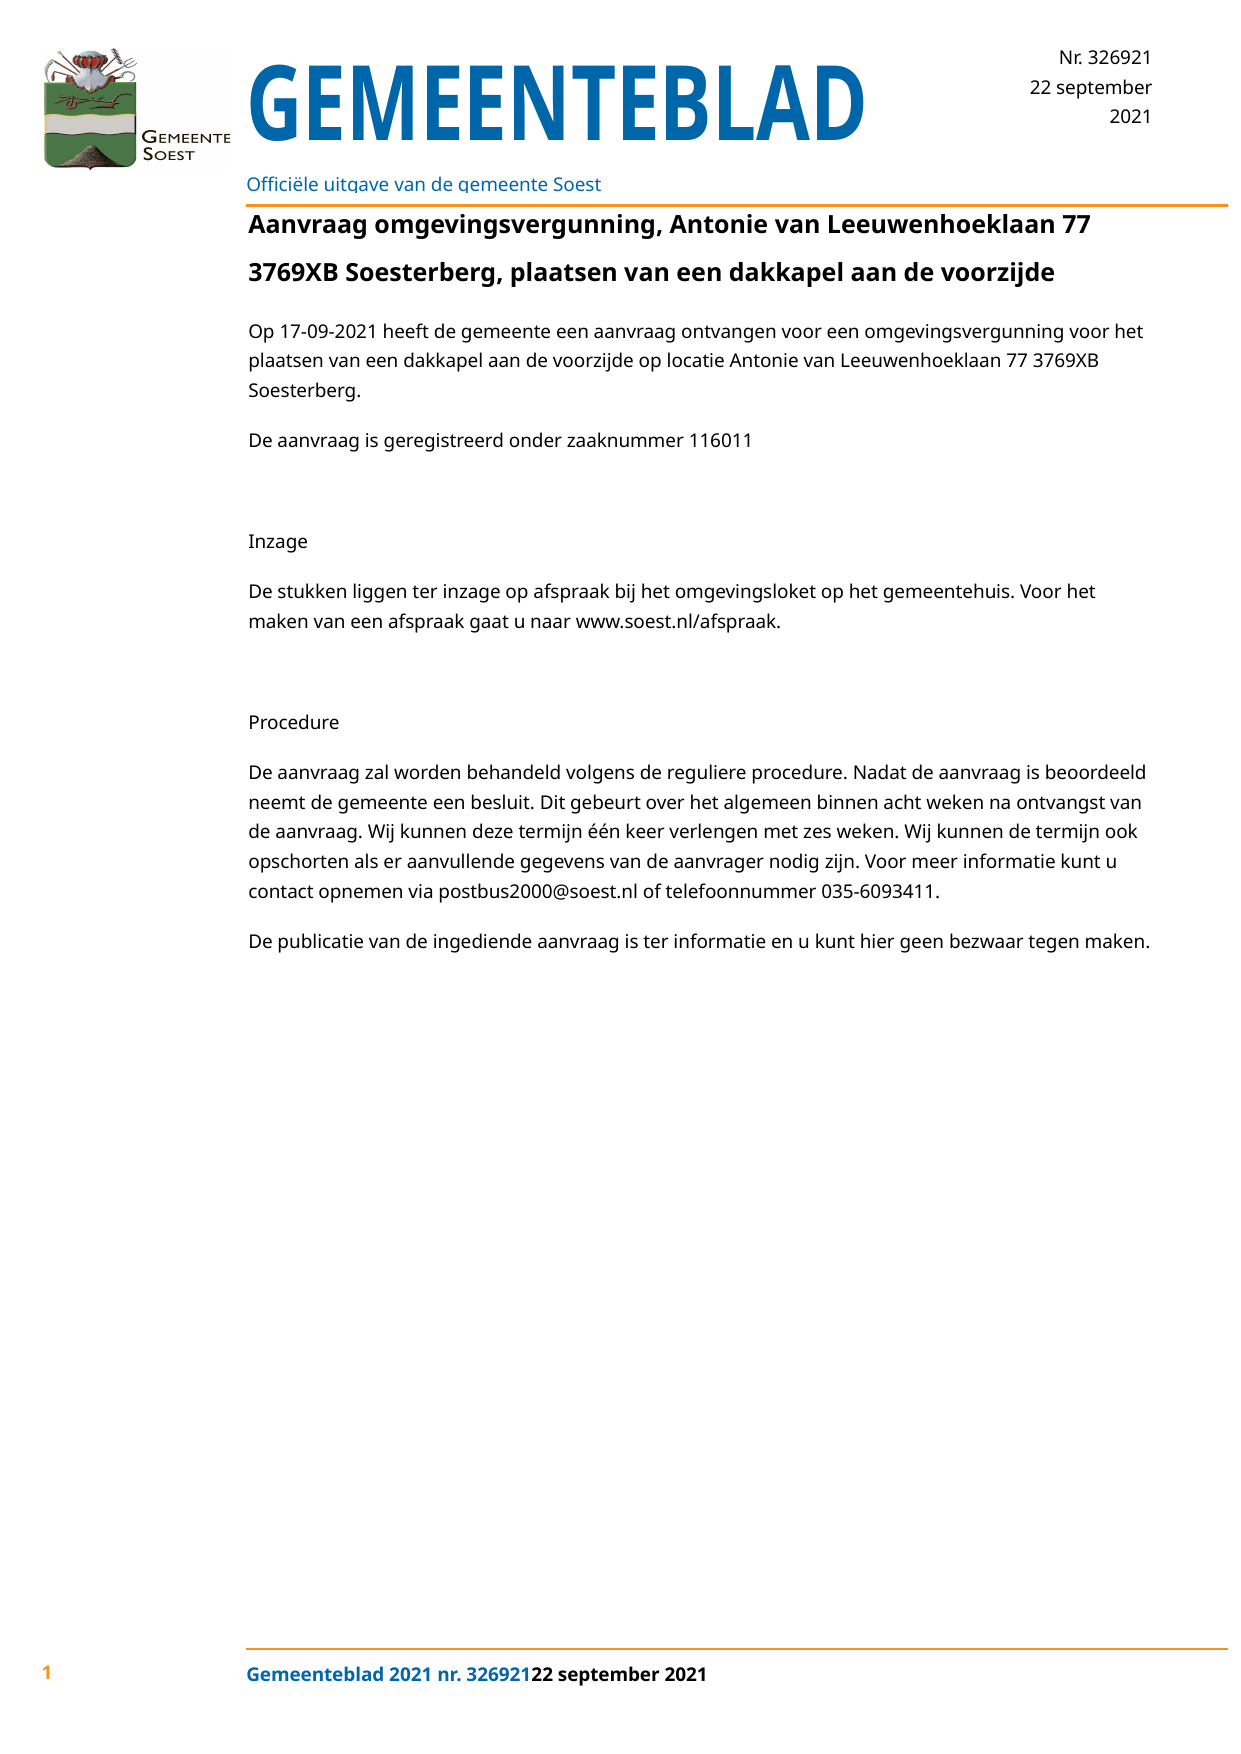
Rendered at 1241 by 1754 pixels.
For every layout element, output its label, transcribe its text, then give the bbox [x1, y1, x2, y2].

picture [41, 47, 231, 172]
text De aanvraag zal worden behandeld volgens de reguliere procedure. Nadat de aanvraag is beoordeeld neemt de gemeente een besluit. Dit gebeurt over het algemeen binnen acht weken na ontvangst van de aanvraag. Wij kunnen deze termijn één keer verlengen met zes weken. Wij kunnen de termijn ook opschorten als er aanvullende gegevens van de aanvrager nodig zijn. Voor meer informatie kunt u contact opnemen via postbus2000@soest.nl of telefoonnummer 035-6093411. [248, 759, 1152, 904]
text De publicatie van de ingediende aanvraag is ter informatie en u kunt hier geen bezwaar tegen maken. [248, 928, 1152, 954]
text Aanvraag omgevingsvergunning, Antonie van Leeuwenhoeklaan 77 3769XB Soesterberg, plaatsen van een dakkapel aan de voorzijde [248, 207, 1152, 288]
text De aanvraag is geregistreerd onder zaaknummer 116011 [248, 427, 1152, 453]
text Inzage [248, 528, 1152, 554]
text Op 17-09-2021 heeft de gemeente een aanvraag ontvangen voor een omgevingsvergunning voor het plaatsen van een dakkapel aan de voorzijde op locatie Antonie van Leeuwenhoeklaan 77 3769XB Soesterberg. [248, 318, 1152, 403]
text Procedure [248, 709, 1152, 735]
text De stukken liggen ter inzage op afspraak bij het omgevingsloket op het gemeentehuis. Voor het maken van een afspraak gaat u naar www.soest.nl/afspraak. [248, 579, 1152, 634]
